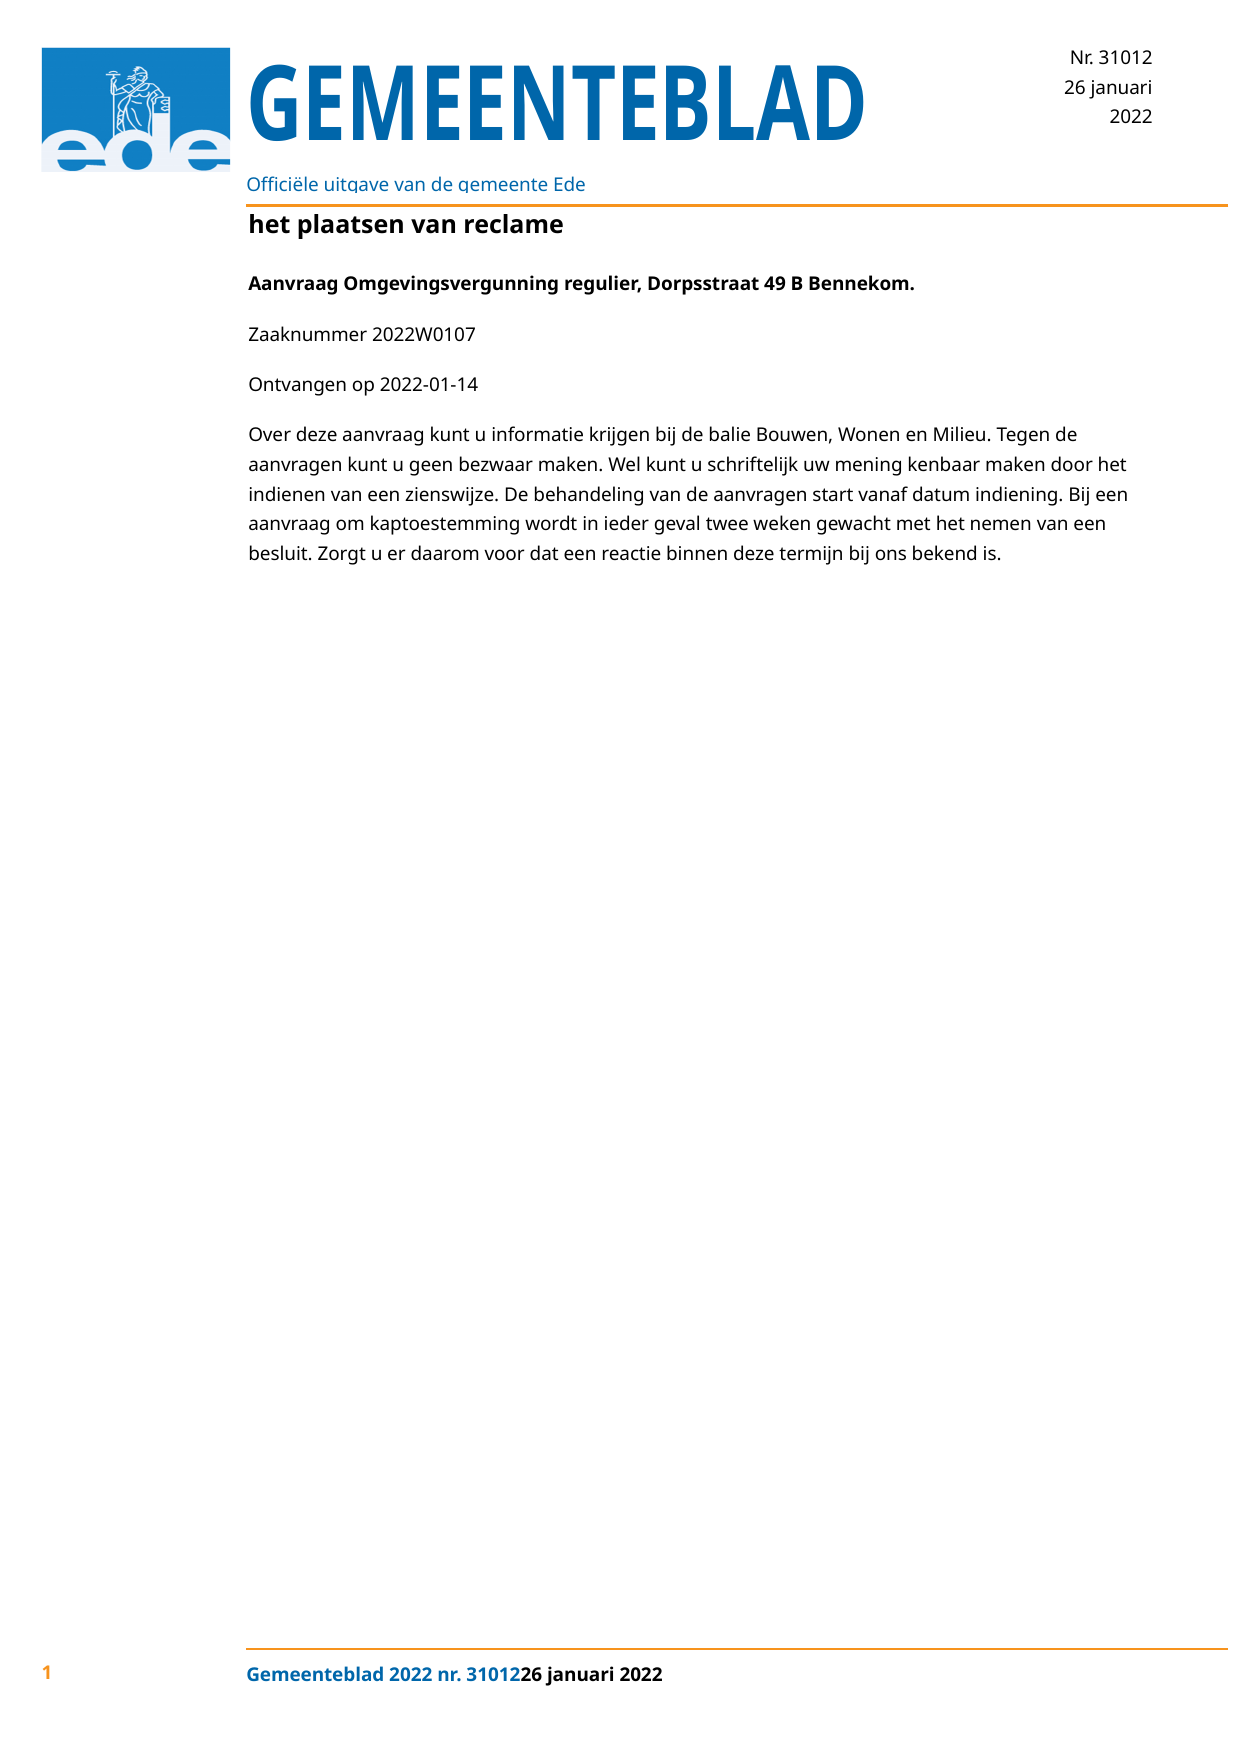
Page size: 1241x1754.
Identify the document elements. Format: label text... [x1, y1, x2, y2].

text Ontvangen op 2022-01-14 [248, 371, 1152, 397]
text Zaaknummer 2022W0107 [248, 321, 1152, 346]
text Over deze aanvraag kunt u informatie krijgen bij de balie Bouwen, Wonen en Milieu. Tegen de aanvragen kunt u geen bezwaar maken. Wel kunt u schriftelijk uw mening kenbaar maken door het indienen van een zienswijze. De behandeling van de aanvragen start vanaf datum indiening. Bij een aanvraag om kaptoestemming wordt in ieder geval twee weken gewacht met het nemen van een besluit. Zorgt u er daarom voor dat een reactie binnen deze termijn bij ons bekend is. [248, 422, 1152, 566]
picture [41, 47, 231, 172]
text Aanvraag Omgevingsvergunning regulier, Dorpsstraat 49 B Bennekom. [248, 270, 1152, 296]
text het plaatsen van reclame [248, 207, 1152, 241]
